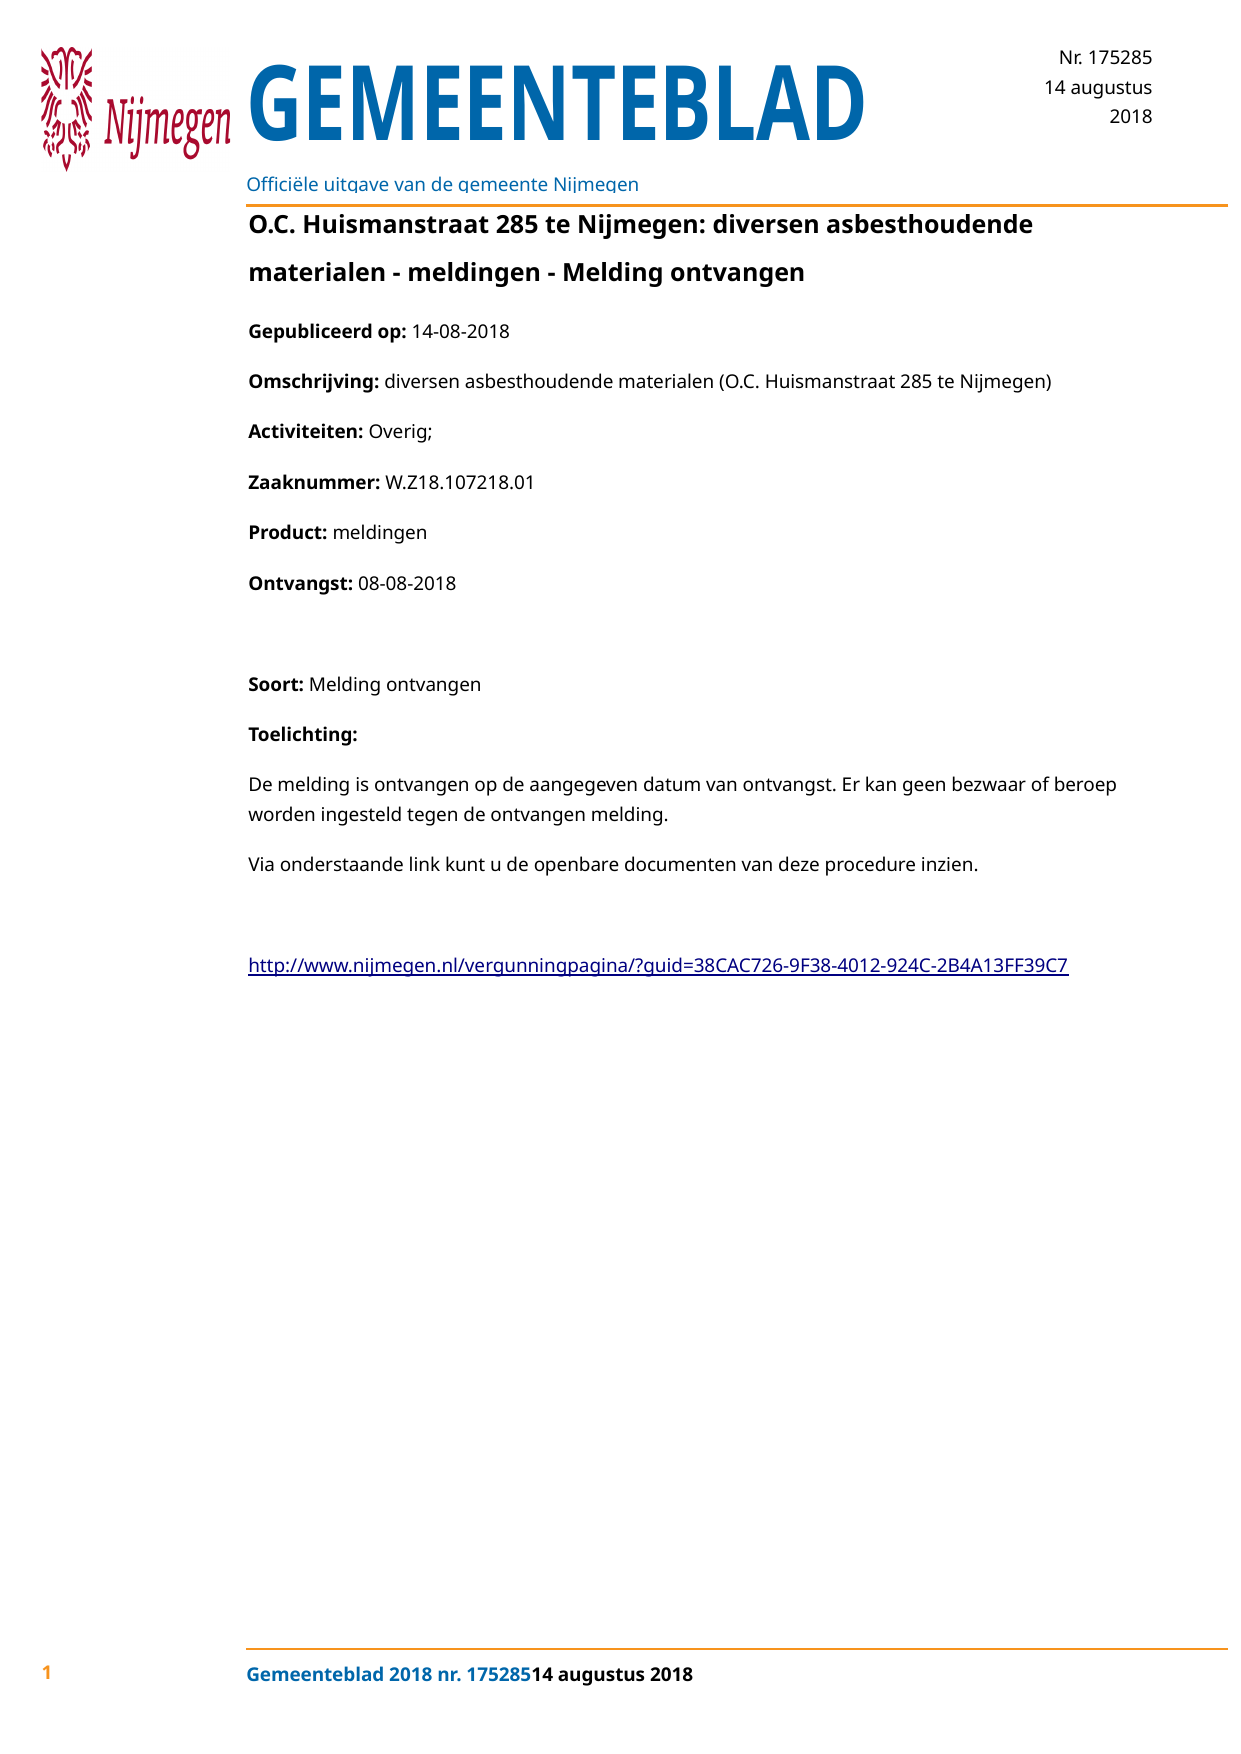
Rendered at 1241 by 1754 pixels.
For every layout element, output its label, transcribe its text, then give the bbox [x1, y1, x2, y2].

text Toelichting: [248, 721, 1152, 747]
text Gepubliceerd op: 14-08-2018 [248, 318, 1152, 344]
text Activiteiten: Overig; [248, 419, 1152, 444]
text Ontvangst: 08-08-2018 [248, 570, 1152, 596]
text Product: meldingen [248, 519, 1152, 545]
text O.C. Huismanstraat 285 te Nijmegen: diversen asbesthoudende materialen - meldingen - Melding ontvangen [248, 207, 1152, 288]
text De melding is ontvangen op de aangegeven datum van ontvangst. Er kan geen bezwaar of beroep worden ingesteld tegen de ontvangen melding. [248, 772, 1152, 827]
text Zaaknummer: W.Z18.107218.01 [248, 469, 1152, 495]
text http://www.nijmegen.nl/vergunningpagina/?guid=38CAC726-9F38-4012-924C-2B4A13FF39C7 [248, 952, 1152, 978]
text Soort: Melding ontvangen [248, 671, 1152, 697]
text Omschrijving: diversen asbesthoudende materialen (O.C. Huismanstraat 285 te Nijmegen) [248, 368, 1152, 394]
text Via onderstaande link kunt u de openbare documenten van deze procedure inzien. [248, 852, 1152, 877]
picture [41, 47, 231, 172]
